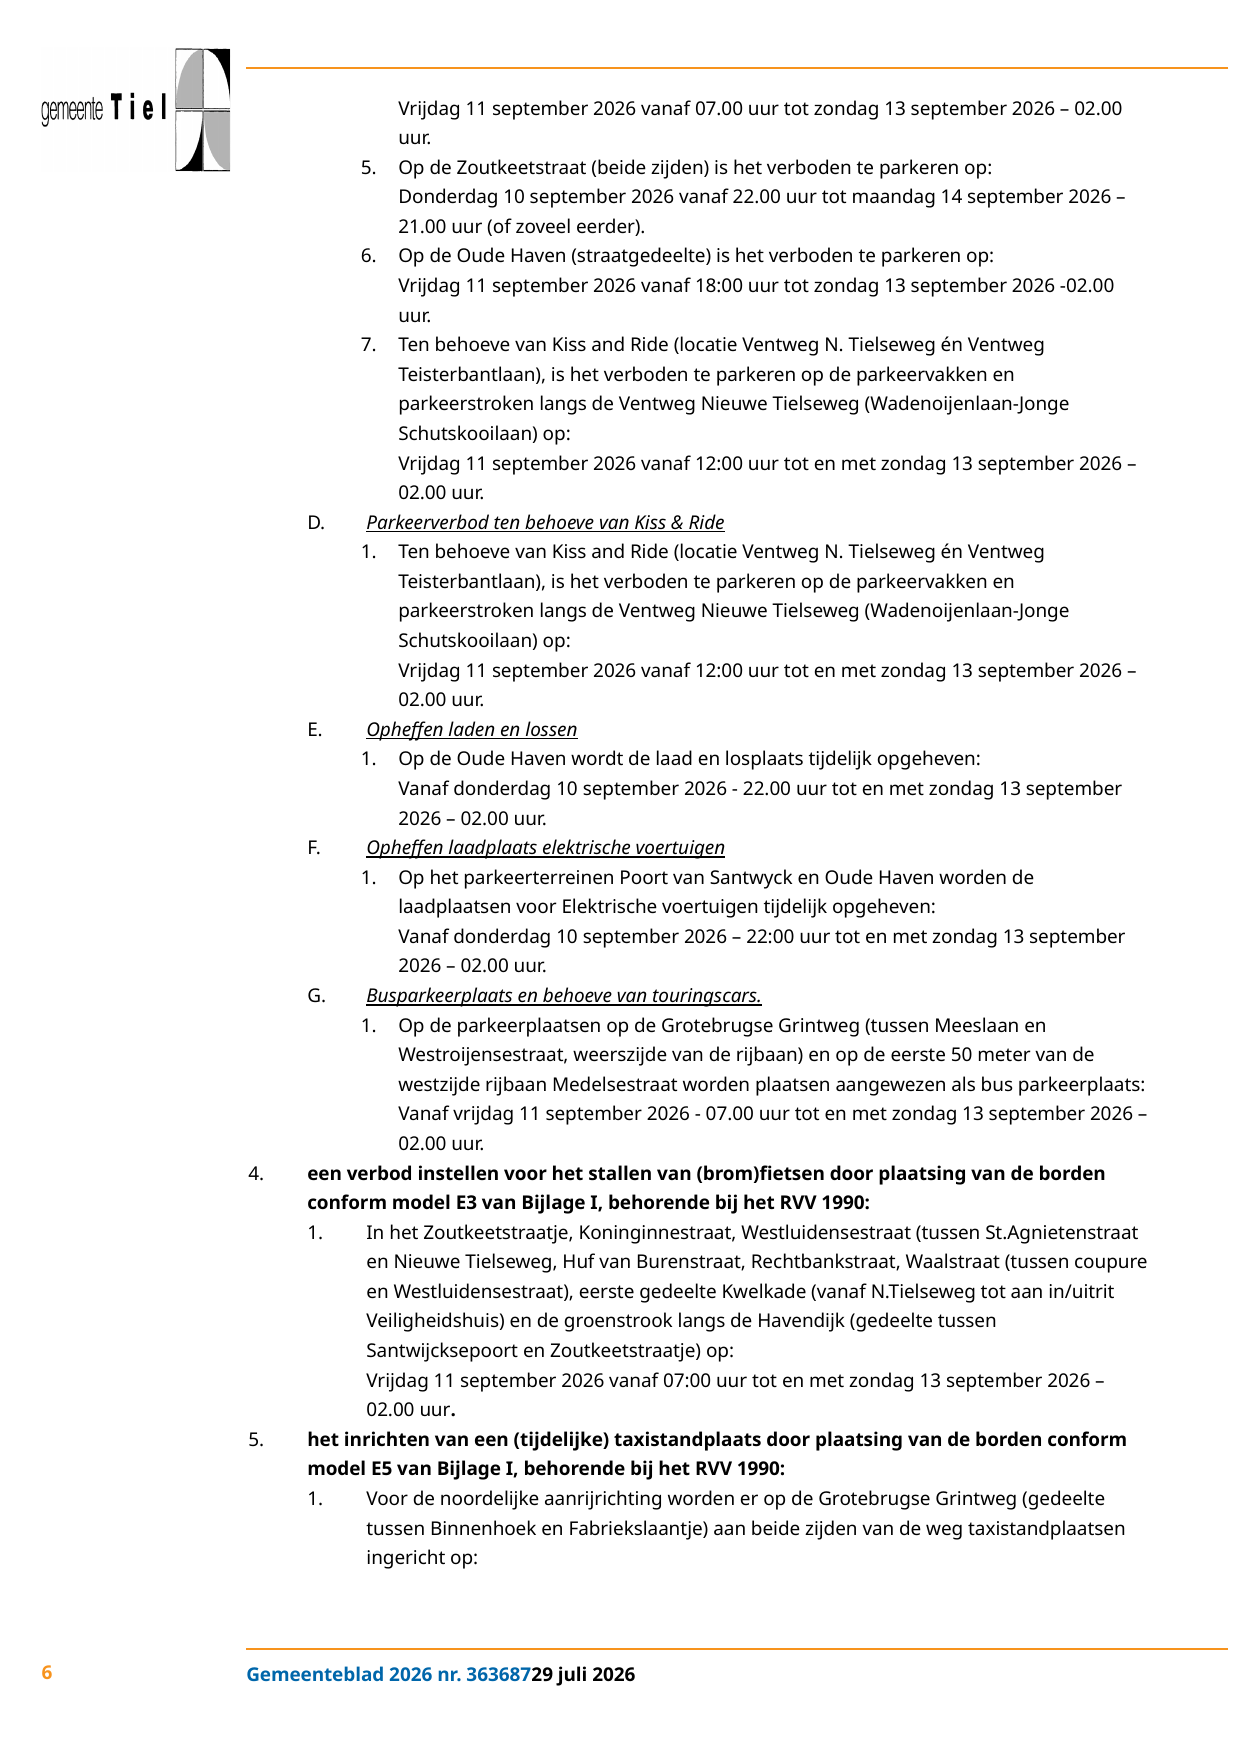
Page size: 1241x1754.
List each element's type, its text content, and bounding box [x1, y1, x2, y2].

list Busparkeerplaats en behoeve van touringscars. [307, 982, 1152, 1008]
list Donderdag 10 september 2026 vanaf 22.00 uur tot maandag 14 september 2026 – 21.00 uur (of zoveel eerder). [361, 183, 1152, 239]
list Vrijdag 11 september 2026 vanaf 12:00 uur tot en met zondag 13 september 2026 – 02.00 uur. [361, 657, 1152, 712]
list het inrichten van een (tijdelijke) taxistandplaats door plaatsing van de borden conform model E5 van Bijlage I, behorende bij het RVV 1990: [248, 1426, 1152, 1481]
list Op de Oude Haven (straatgedeelte) is het verboden te parkeren op: [361, 243, 1152, 268]
list Vanaf donderdag 10 september 2026 - 22.00 uur tot en met zondag 13 september 2026 – 02.00 uur. [361, 775, 1152, 831]
list Opheffen laadplaats elektrische voertuigen [307, 834, 1152, 860]
list Ten behoeve van Kiss and Ride (locatie Ventweg N. Tielseweg én Ventweg Teisterbantlaan), is het verboden te parkeren op de parkeervakken en parkeerstroken langs de Ventweg Nieuwe Tielseweg (Wadenoijenlaan-Jonge Schutskooilaan) op: [361, 538, 1152, 653]
list In het Zoutkeetstraatje, Koninginnestraat, Westluidensestraat (tussen St.Agnietenstraat en Nieuwe Tielseweg, Huf van Burenstraat, Rechtbankstraat, Waalstraat (tussen coupure en Westluidensestraat), eerste gedeelte Kwelkade (vanaf N.Tielseweg tot aan in/uitrit Veiligheidshuis) en de groenstrook langs de Havendijk (gedeelte tussen Santwijcksepoort en Zoutkeetstraatje) op: [307, 1219, 1152, 1363]
list Vanaf donderdag 10 september 2026 – 22:00 uur tot en met zondag 13 september 2026 – 02.00 uur. [361, 923, 1152, 978]
list Op de parkeerplaatsen op de Grotebrugse Grintweg (tussen Meeslaan en Westroijensestraat, weerszijde van de rijbaan) en op de eerste 50 meter van de westzijde rijbaan Medelsestraat worden plaatsen aangewezen als bus parkeerplaats: [361, 1012, 1152, 1097]
list een verbod instellen voor het stallen van (brom)fietsen door plaatsing van de borden conform model E3 van Bijlage I, behorende bij het RVV 1990: [248, 1160, 1152, 1215]
list Vanaf vrijdag 11 september 2026 - 07.00 uur tot en met zondag 13 september 2026 – 02.00 uur. [361, 1101, 1152, 1156]
list Parkeerverbod ten behoeve van Kiss & Ride [307, 509, 1152, 535]
list Vrijdag 11 september 2026 vanaf 07.00 uur tot zondag 13 september 2026 – 02.00 uur. [361, 95, 1152, 150]
list Op de Zoutkeetstraat (beide zijden) is het verboden te parkeren op: [361, 154, 1152, 180]
list Vrijdag 11 september 2026 vanaf 12:00 uur tot en met zondag 13 september 2026 – 02.00 uur. [361, 450, 1152, 505]
picture [41, 47, 231, 172]
list Opheffen laden en lossen [307, 716, 1152, 742]
list Ten behoeve van Kiss and Ride (locatie Ventweg N. Tielseweg én Ventweg Teisterbantlaan), is het verboden te parkeren op de parkeervakken en parkeerstroken langs de Ventweg Nieuwe Tielseweg (Wadenoijenlaan-Jonge Schutskooilaan) op: [361, 331, 1152, 446]
list Op het parkeerterreinen Poort van Santwyck en Oude Haven worden de laadplaatsen voor Elektrische voertuigen tijdelijk opgeheven: [361, 864, 1152, 919]
list Voor de noordelijke aanrijrichting worden er op de Grotebrugse Grintweg (gedeelte tussen Binnenhoek en Fabriekslaantje) aan beide zijden van de weg taxistandplaatsen ingericht op: [307, 1485, 1152, 1570]
list Vrijdag 11 september 2026 vanaf 18:00 uur tot zondag 13 september 2026 -02.00 uur. [361, 272, 1152, 328]
list Vrijdag 11 september 2026 vanaf 07:00 uur tot en met zondag 13 september 2026 – 02.00 uur. [307, 1367, 1152, 1422]
list Op de Oude Haven wordt de laad en losplaats tijdelijk opgeheven: [361, 746, 1152, 771]
